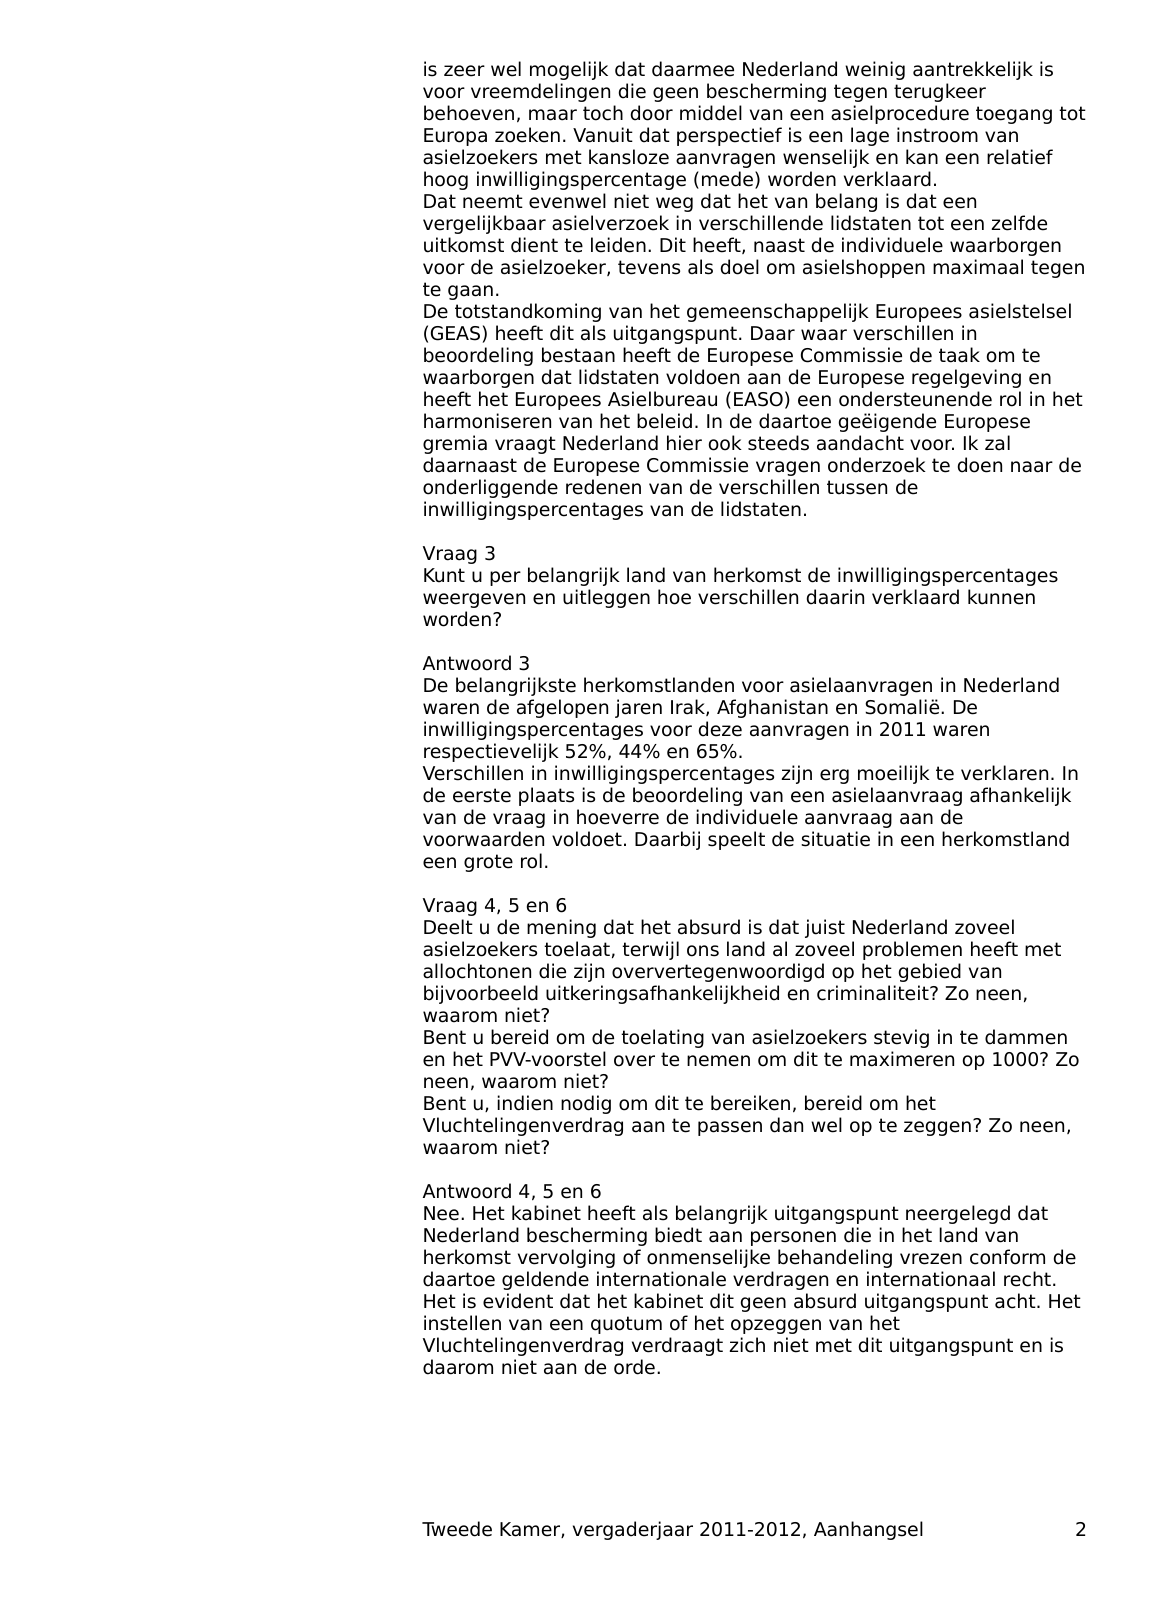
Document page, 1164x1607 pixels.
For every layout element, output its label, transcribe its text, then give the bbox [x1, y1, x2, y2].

text Kunt u per belangrijk land van herkomst de inwilligingspercentages weergeven en uitleggen hoe verschillen daarin verklaard kunnen worden? [422, 565, 1087, 631]
text Vraag 3 [422, 543, 1087, 565]
text Dat neemt evenwel niet weg dat het van belang is dat een vergelijkbaar asielverzoek in verschillende lidstaten tot een zelfde uitkomst dient te leiden. Dit heeft, naast de individuele waarborgen voor de asielzoeker, tevens als doel om asielshoppen maximaal tegen te gaan. [422, 191, 1087, 301]
text Vraag 4, 5 en 6 [422, 895, 1087, 917]
text De totstandkoming van het gemeenschappelijk Europees asielstelsel (GEAS) heeft dit als uitgangspunt. Daar waar verschillen in beoordeling bestaan heeft de Europese Commissie de taak om te waarborgen dat lidstaten voldoen aan de Europese regelgeving en heeft het Europees Asielbureau (EASO) een ondersteunende rol in het harmoniseren van het beleid. In de daartoe geëigende Europese gremia vraagt Nederland hier ook steeds aandacht voor. Ik zal daarnaast de Europese Commissie vragen onderzoek te doen naar de onderliggende redenen van de verschillen tussen de inwilligingspercentages van de lidstaten. [422, 301, 1087, 521]
text Antwoord 3 [422, 653, 1087, 675]
text is zeer wel mogelijk dat daarmee Nederland weinig aantrekkelijk is voor vreemdelingen die geen bescherming tegen terugkeer behoeven, maar toch door middel van een asielprocedure toegang tot Europa zoeken. Vanuit dat perspectief is een lage instroom van asielzoekers met kansloze aanvragen wenselijk en kan een relatief hoog inwilligingspercentage (mede) worden verklaard. [422, 59, 1087, 191]
text Antwoord 4, 5 en 6 [422, 1181, 1087, 1203]
text Bent u bereid om de toelating van asielzoekers stevig in te dammen en het PVV-voorstel over te nemen om dit te maximeren op 1000? Zo neen, waarom niet? [422, 1027, 1087, 1093]
text Verschillen in inwilligingspercentages zijn erg moeilijk te verklaren. In de eerste plaats is de beoordeling van een asielaanvraag afhankelijk van de vraag in hoeverre de individuele aanvraag aan de voorwaarden voldoet. Daarbij speelt de situatie in een herkomstland een grote rol. [422, 763, 1087, 873]
text Nee. Het kabinet heeft als belangrijk uitgangspunt neergelegd dat Nederland bescherming biedt aan personen die in het land van herkomst vervolging of onmenselijke behandeling vrezen conform de daartoe geldende internationale verdragen en internationaal recht. Het is evident dat het kabinet dit geen absurd uitgangspunt acht. Het instellen van een quotum of het opzeggen van het Vluchtelingenverdrag verdraagt zich niet met dit uitgangspunt en is daarom niet aan de orde. [422, 1203, 1087, 1379]
text De belangrijkste herkomstlanden voor asielaanvragen in Nederland waren de afgelopen jaren Irak, Afghanistan en Somalië. De inwilligingspercentages voor deze aanvragen in 2011 waren respectievelijk 52%, 44% en 65%. [422, 675, 1087, 763]
text Bent u, indien nodig om dit te bereiken, bereid om het Vluchtelingenverdrag aan te passen dan wel op te zeggen? Zo neen, waarom niet? [422, 1093, 1087, 1159]
text Deelt u de mening dat het absurd is dat juist Nederland zoveel asielzoekers toelaat, terwijl ons land al zoveel problemen heeft met allochtonen die zijn oververtegenwoordigd op het gebied van bijvoorbeeld uitkeringsafhankelijkheid en criminaliteit? Zo neen, waarom niet? [422, 917, 1087, 1027]
